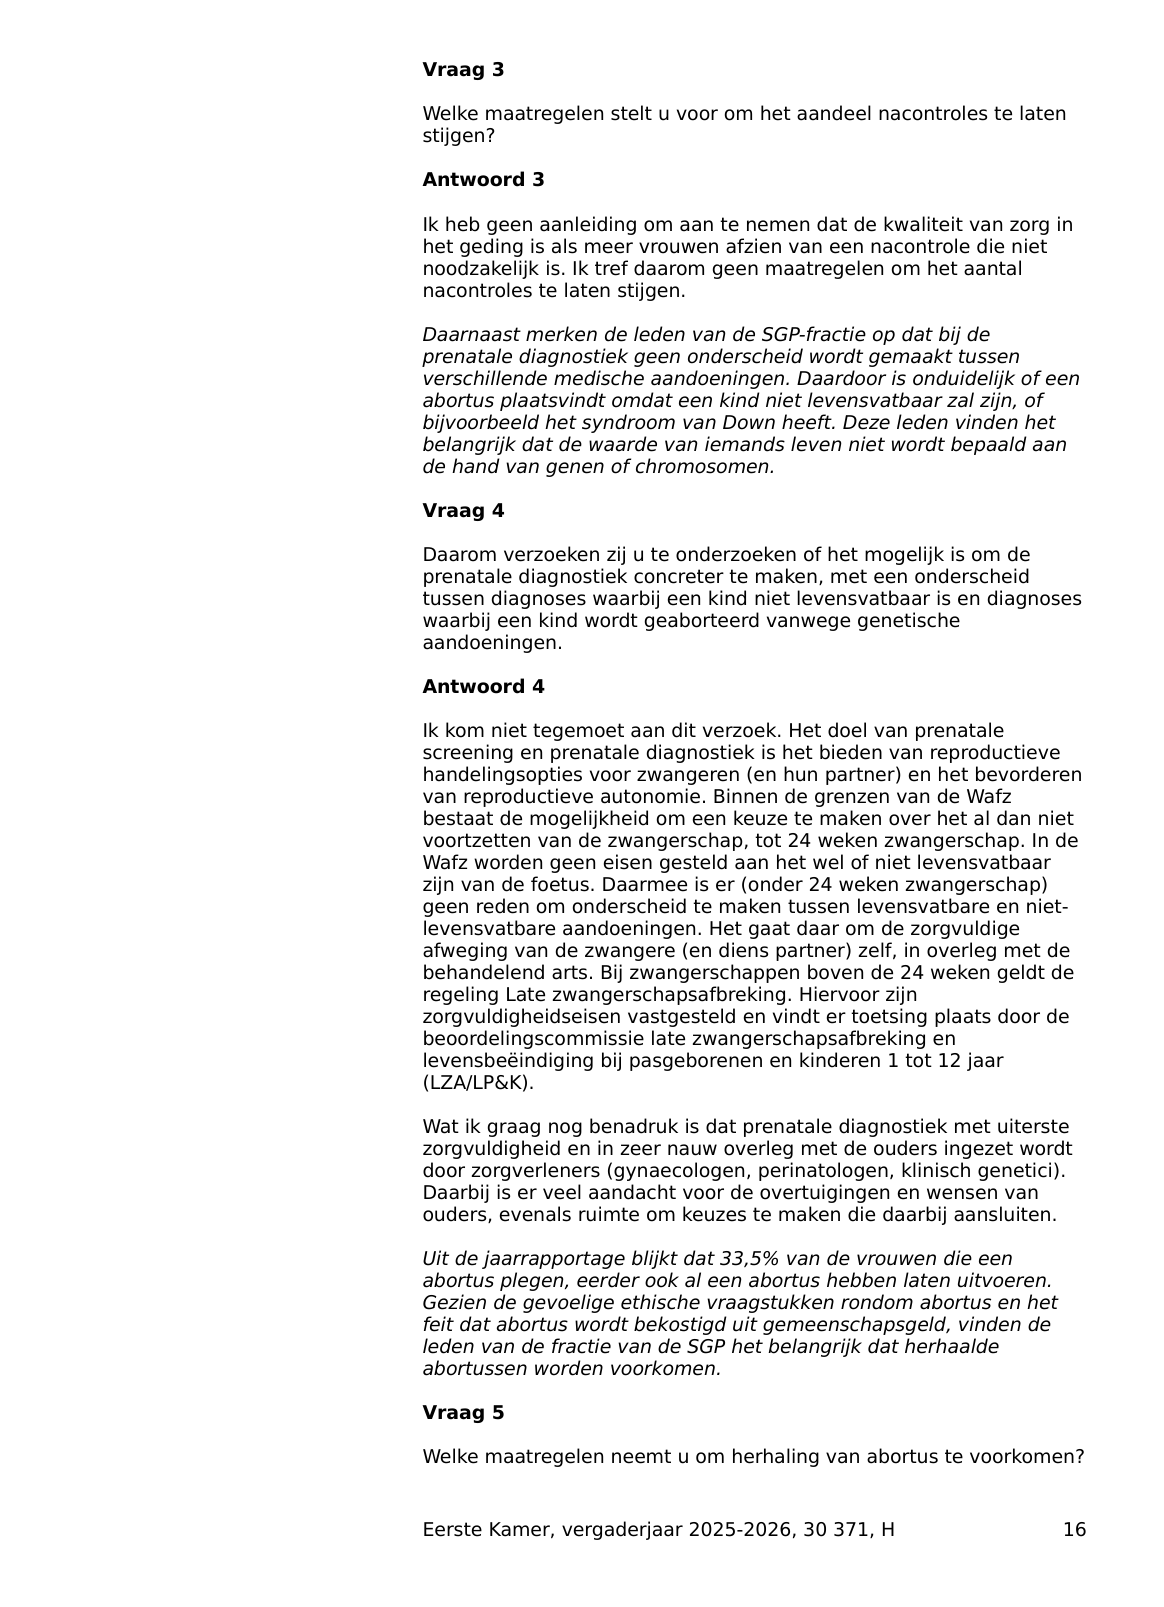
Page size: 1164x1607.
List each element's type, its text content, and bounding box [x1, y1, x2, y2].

subtitle Antwoord 3 [422, 169, 1087, 191]
text Ik kom niet tegemoet aan dit verzoek. Het doel van prenatale screening en prenatale diagnostiek is het bieden van reproductieve handelingsopties voor zwangeren (en hun partner) en het bevorderen van reproductieve autonomie. Binnen de grenzen van de Wafz bestaat de mogelijkheid om een keuze te maken over het al dan niet voortzetten van de zwangerschap, tot 24 weken zwangerschap. In de Wafz worden geen eisen gesteld aan het wel of niet levensvatbaar zijn van de foetus. Daarmee is er (onder 24 weken zwangerschap) geen reden om onderscheid te maken tussen levensvatbare en niet-levensvatbare aandoeningen. Het gaat daar om de zorgvuldige afweging van de zwangere (en diens partner) zelf, in overleg met de behandelend arts. Bij zwangerschappen boven de 24 weken geldt de regeling Late zwangerschapsafbreking. Hiervoor zijn zorgvuldigheidseisen vastgesteld en vindt er toetsing plaats door de beoordelingscommissie late zwangerschapsafbreking en levensbeëindiging bij pasgeborenen en kinderen 1 tot 12 jaar (LZA/LP&K). [422, 720, 1087, 1094]
text Welke maatregelen neemt u om herhaling van abortus te voorkomen? [422, 1446, 1087, 1468]
subtitle Vraag 5 [422, 1402, 1087, 1424]
text Daarom verzoeken zij u te onderzoeken of het mogelijk is om de prenatale diagnostiek concreter te maken, met een onderscheid tussen diagnoses waarbij een kind niet levensvatbaar is en diagnoses waarbij een kind wordt geaborteerd vanwege genetische aandoeningen. [422, 544, 1087, 654]
text Ik heb geen aanleiding om aan te nemen dat de kwaliteit van zorg in het geding is als meer vrouwen afzien van een nacontrole die niet noodzakelijk is. Ik tref daarom geen maatregelen om het aantal nacontroles te laten stijgen. [422, 213, 1087, 301]
text Wat ik graag nog benadruk is dat prenatale diagnostiek met uiterste zorgvuldigheid en in zeer nauw overleg met de ouders ingezet wordt door zorgverleners (gynaecologen, perinatologen, klinisch genetici). Daarbij is er veel aandacht voor de overtuigingen en wensen van ouders, evenals ruimte om keuzes te maken die daarbij aansluiten. [422, 1116, 1087, 1226]
subtitle Vraag 4 [422, 500, 1087, 522]
subtitle Vraag 3 [422, 59, 1087, 81]
text Welke maatregelen stelt u voor om het aandeel nacontroles te laten stijgen? [422, 103, 1087, 147]
text Uit de jaarrapportage blijkt dat 33,5% van de vrouwen die een abortus plegen, eerder ook al een abortus hebben laten uitvoeren. Gezien de gevoelige ethische vraagstukken rondom abortus en het feit dat abortus wordt bekostigd uit gemeenschapsgeld, vinden de leden van de fractie van de SGP het belangrijk dat herhaalde abortussen worden voorkomen. [422, 1248, 1087, 1380]
subtitle Antwoord 4 [422, 676, 1087, 698]
text Daarnaast merken de leden van de SGP-fractie op dat bij de prenatale diagnostiek geen onderscheid wordt gemaakt tussen verschillende medische aandoeningen. Daardoor is onduidelijk of een abortus plaatsvindt omdat een kind niet levensvatbaar zal zijn, of bijvoorbeeld het syndroom van Down heeft. Deze leden vinden het belangrijk dat de waarde van iemands leven niet wordt bepaald aan de hand van genen of chromosomen. [422, 324, 1087, 477]
